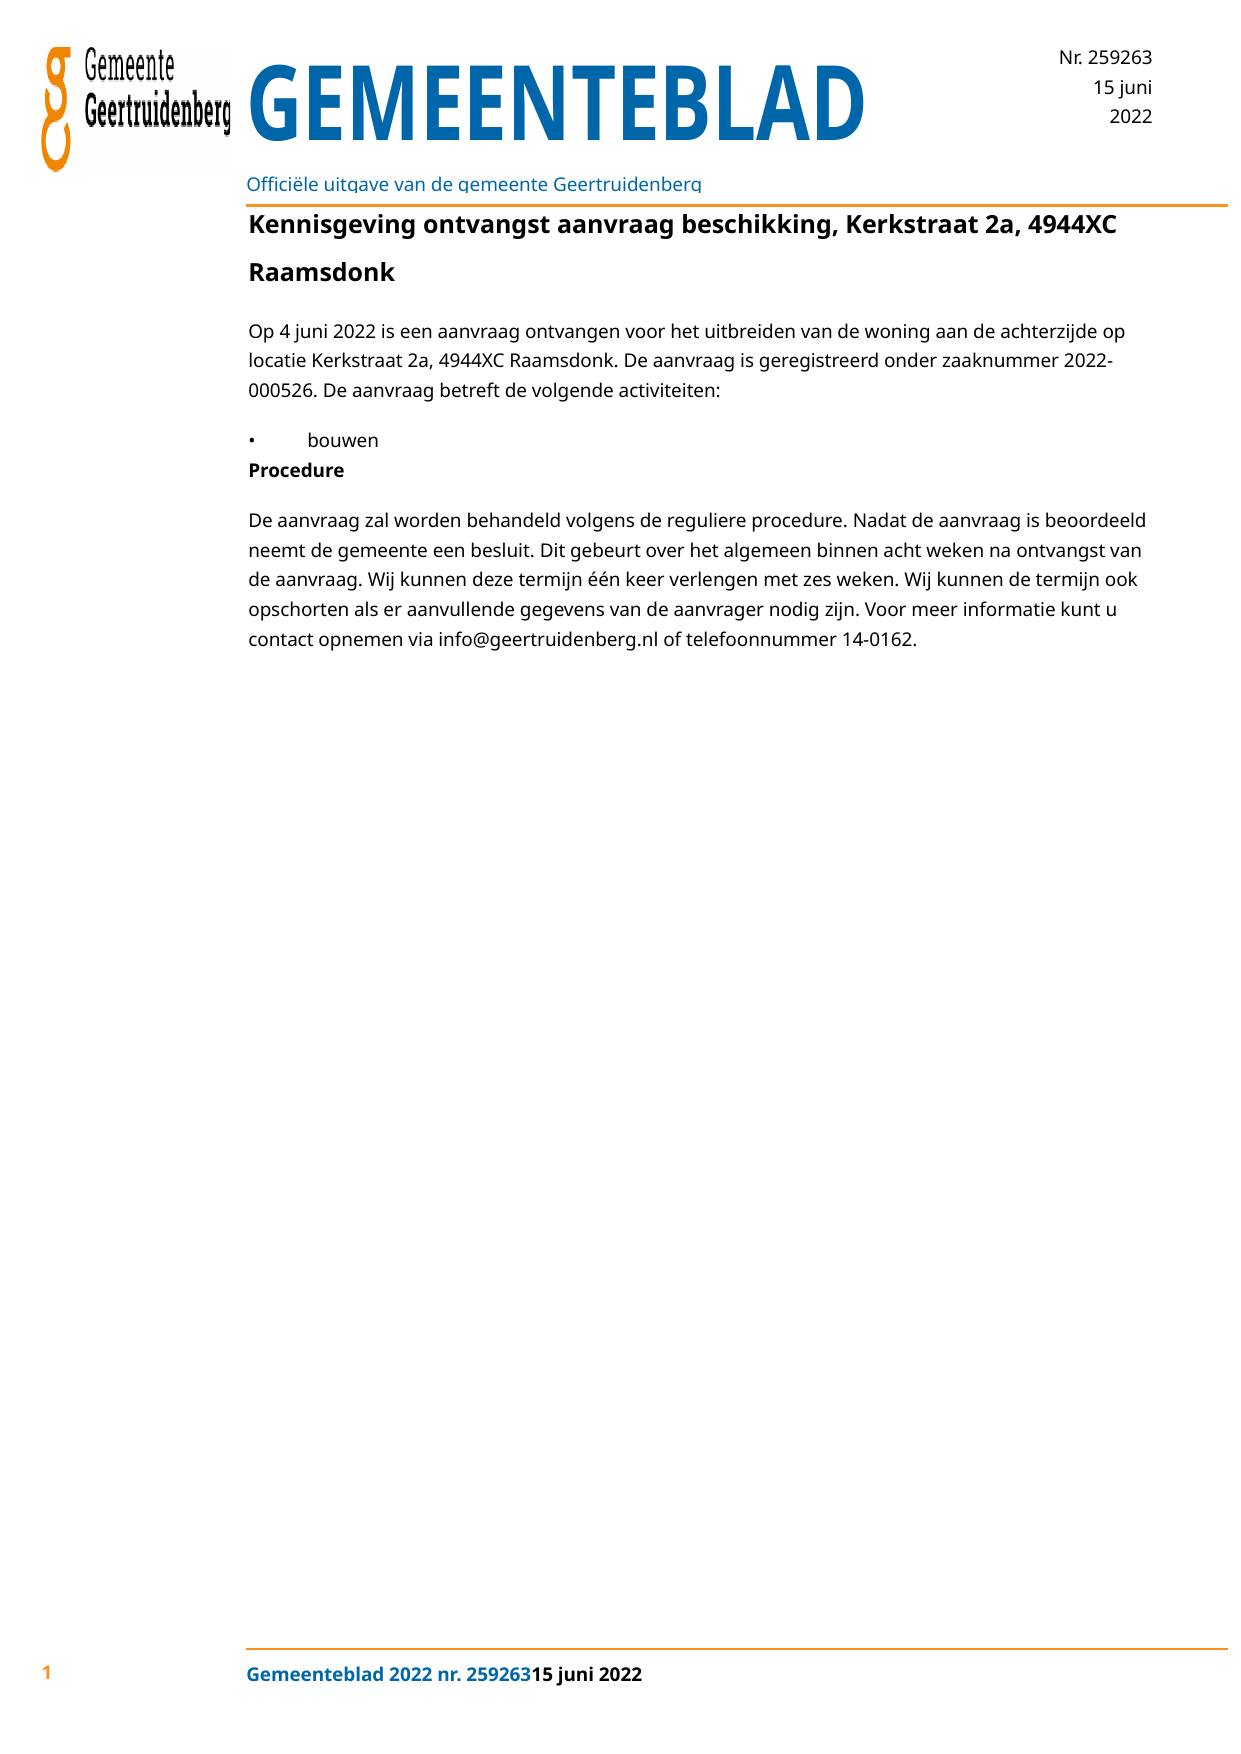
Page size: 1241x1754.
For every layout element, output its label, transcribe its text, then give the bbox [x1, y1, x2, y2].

picture [41, 47, 231, 172]
list bouwen [248, 427, 1152, 453]
text Procedure [248, 457, 1152, 483]
text Kennisgeving ontvangst aanvraag beschikking, Kerkstraat 2a, 4944XC Raamsdonk [248, 207, 1152, 288]
text Op 4 juni 2022 is een aanvraag ontvangen voor het uitbreiden van de woning aan de achterzijde op locatie Kerkstraat 2a, 4944XC Raamsdonk. De aanvraag is geregistreerd onder zaaknummer 2022-000526. De aanvraag betreft de volgende activiteiten: [248, 318, 1152, 403]
text De aanvraag zal worden behandeld volgens de reguliere procedure. Nadat de aanvraag is beoordeeld neemt de gemeente een besluit. Dit gebeurt over het algemeen binnen acht weken na ontvangst van de aanvraag. Wij kunnen deze termijn één keer verlengen met zes weken. Wij kunnen de termijn ook opschorten als er aanvullende gegevens van de aanvrager nodig zijn. Voor meer informatie kunt u contact opnemen via info@geertruidenberg.nl of telefoonnummer 14-0162. [248, 507, 1152, 652]
